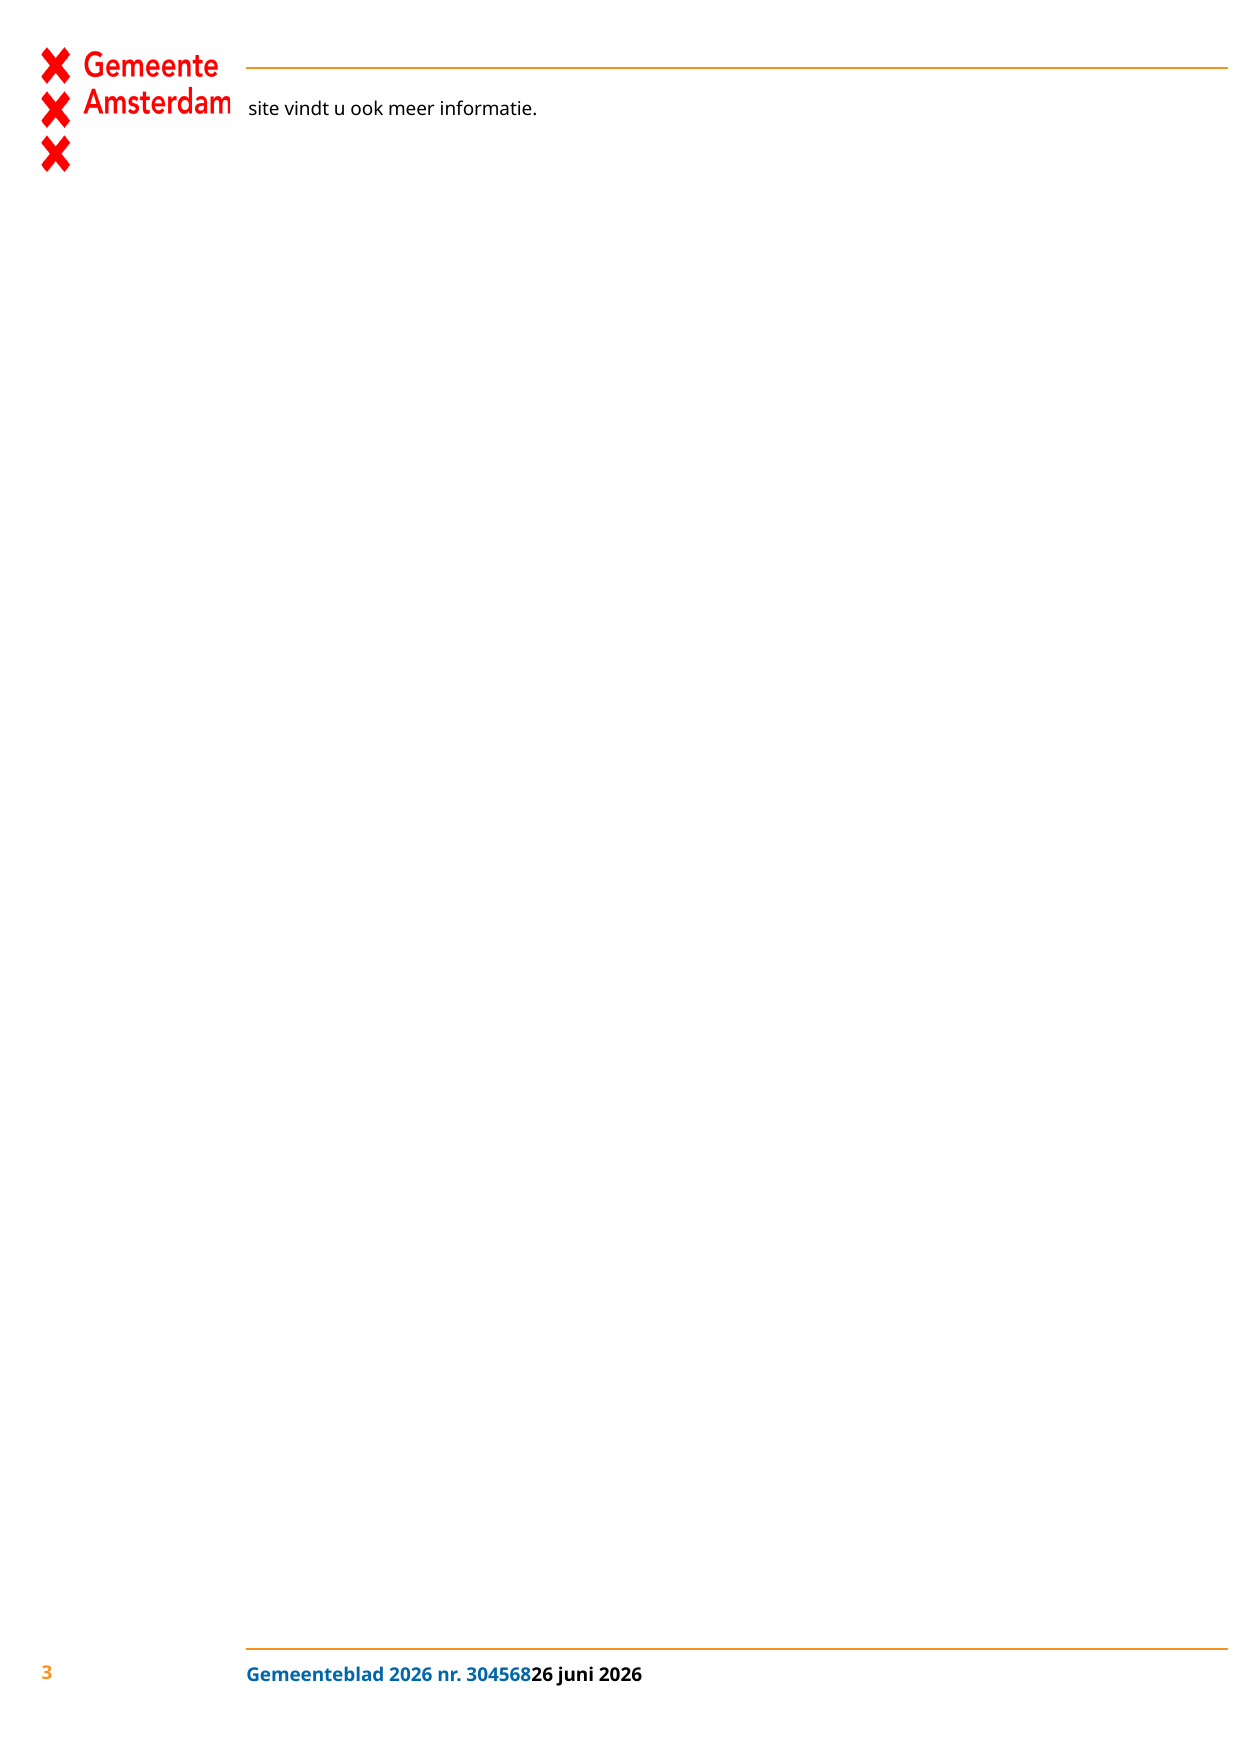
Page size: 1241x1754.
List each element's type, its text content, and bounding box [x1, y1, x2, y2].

picture [41, 47, 231, 172]
text site vindt u ook meer informatie. [248, 95, 1152, 121]
